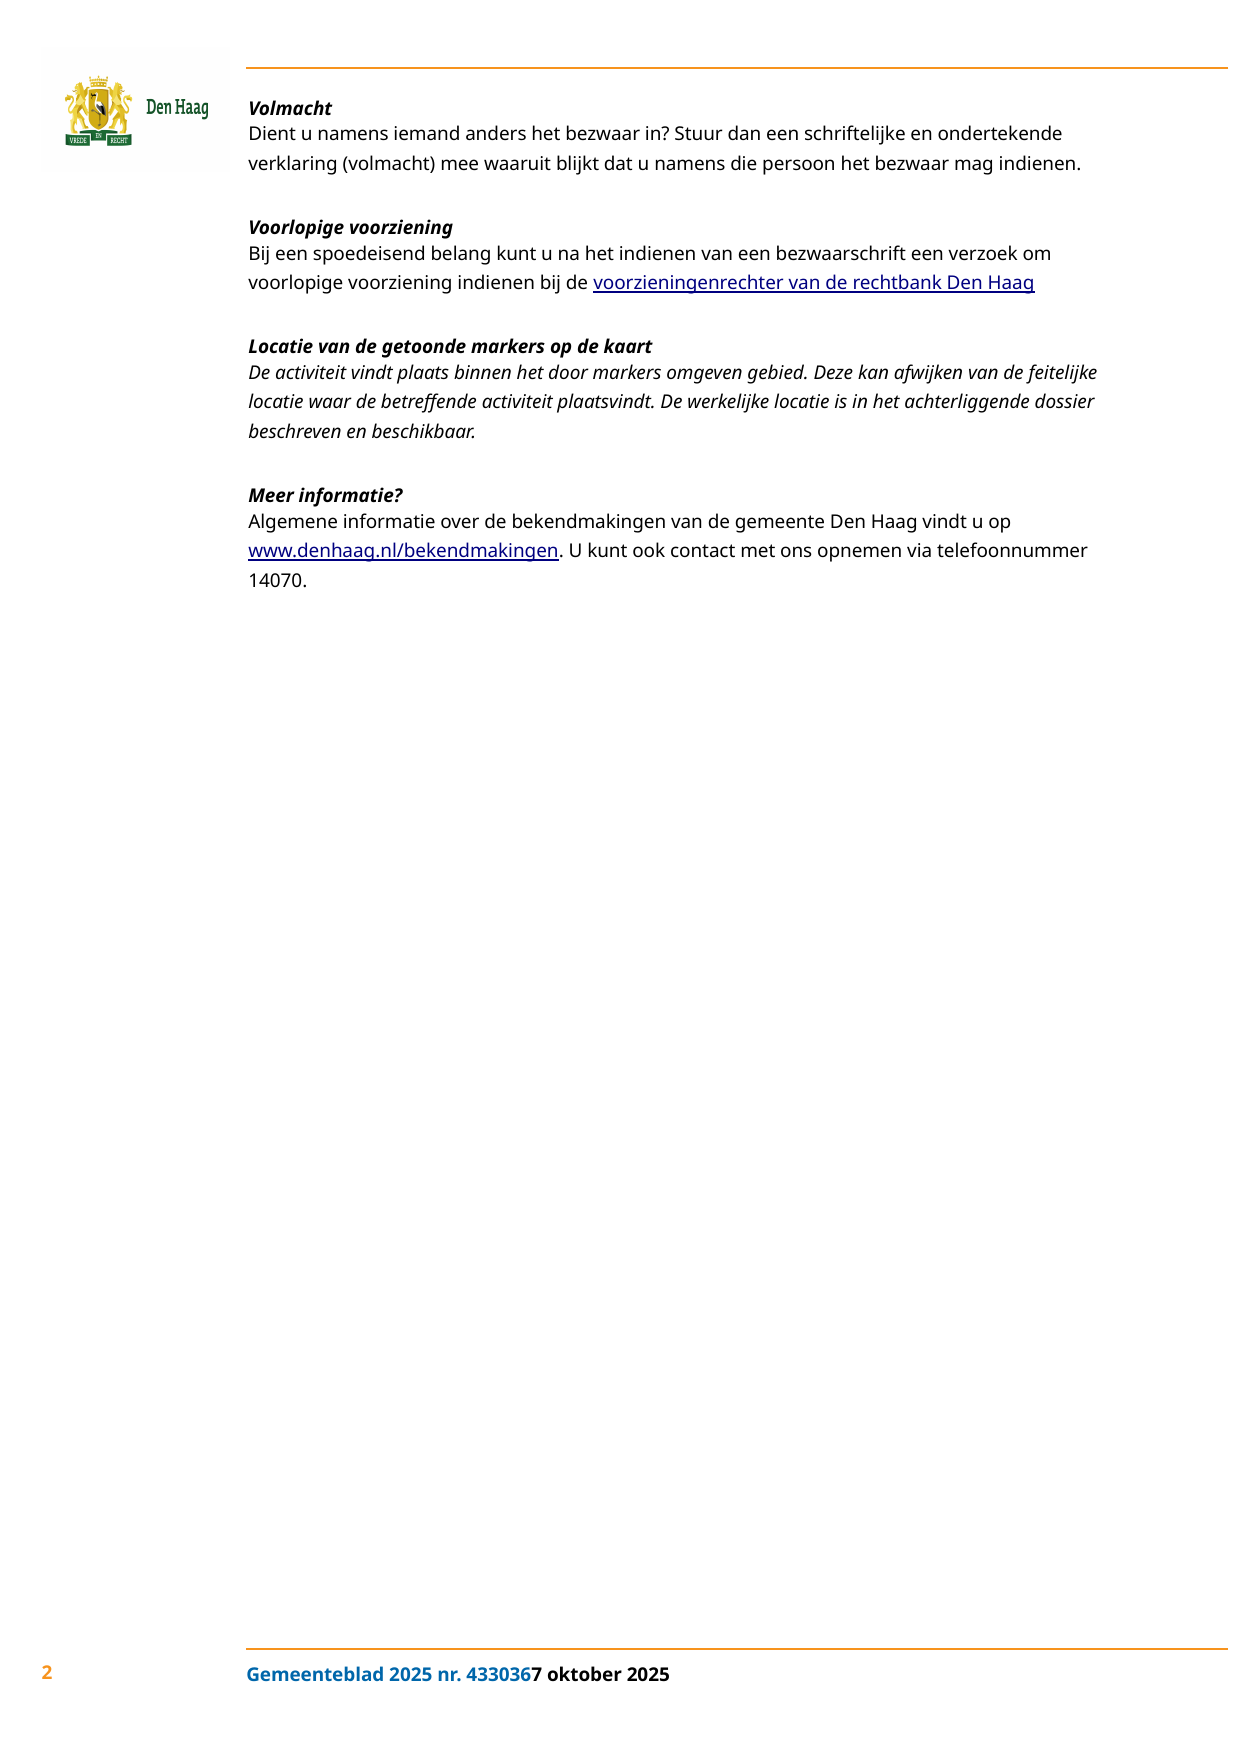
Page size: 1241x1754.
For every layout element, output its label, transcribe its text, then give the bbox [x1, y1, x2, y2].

picture [41, 47, 231, 172]
text Voorlopige voorziening [248, 214, 1152, 240]
text Volmacht [248, 95, 1152, 121]
text Meer informatie? [248, 482, 1152, 508]
text Bij een spoedeisend belang kunt u na het indienen van een bezwaarschrift een verzoek om voorlopige voorziening indienen bij de voorzieningenrechter van de rechtbank Den Haag [248, 240, 1152, 295]
text De activiteit vindt plaats binnen het door markers omgeven gebied. Deze kan afwijken van de feitelijke locatie waar de betreffende activiteit plaatsvindt. De werkelijke locatie is in het achterliggende dossier beschreven en beschikbaar. [248, 359, 1152, 444]
text Locatie van de getoonde markers op de kaart [248, 333, 1152, 359]
text Dient u namens iemand anders het bezwaar in? Stuur dan een schriftelijke en ondertekende verklaring (volmacht) mee waaruit blijkt dat u namens die persoon het bezwaar mag indienen. [248, 121, 1152, 176]
text Algemene informatie over de bekendmakingen van de gemeente Den Haag vindt u op www.denhaag.nl/bekendmakingen. U kunt ook contact met ons opnemen via telefoonnummer 14070. [248, 508, 1152, 593]
